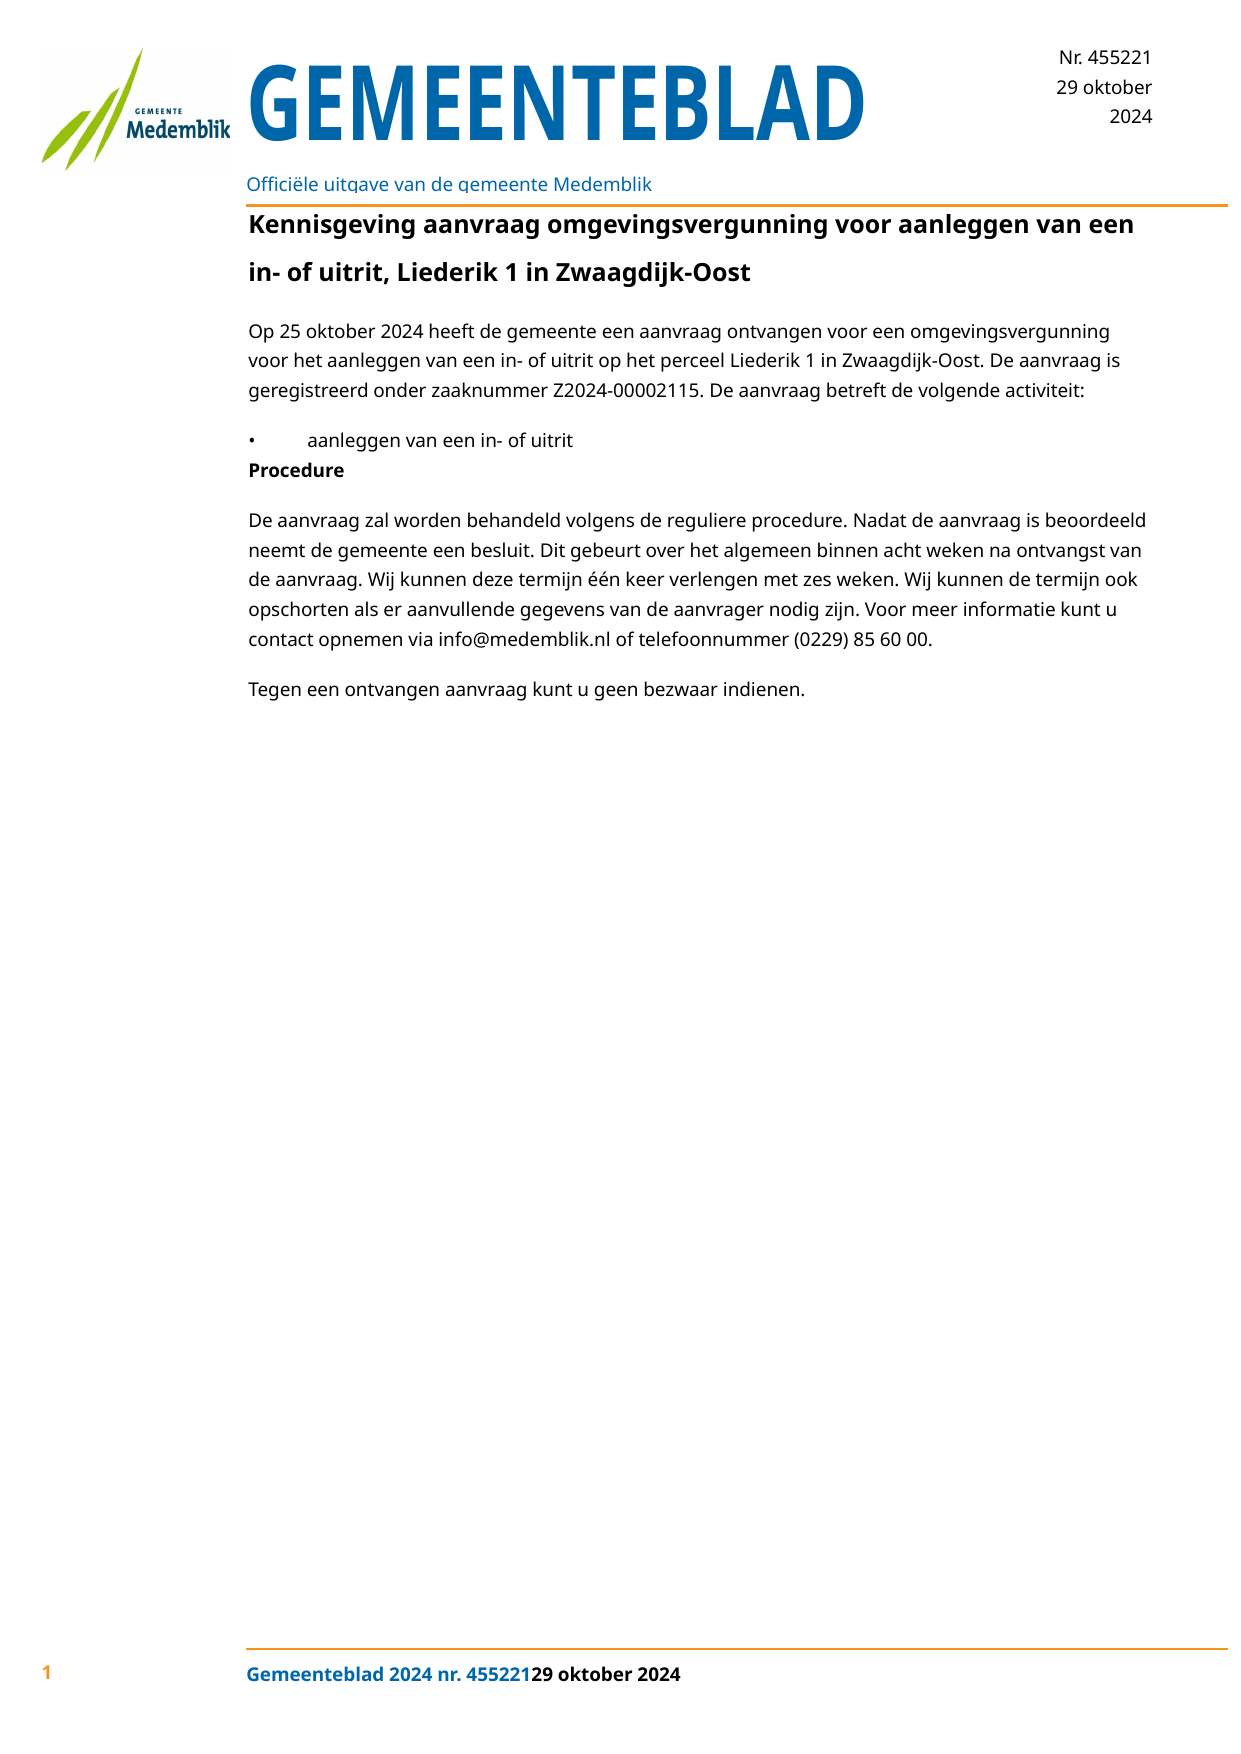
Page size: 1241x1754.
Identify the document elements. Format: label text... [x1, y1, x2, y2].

list aanleggen van een in- of uitrit [248, 427, 1152, 453]
text Procedure [248, 457, 1152, 483]
text Tegen een ontvangen aanvraag kunt u geen bezwaar indienen. [248, 676, 1152, 702]
text De aanvraag zal worden behandeld volgens de reguliere procedure. Nadat de aanvraag is beoordeeld neemt de gemeente een besluit. Dit gebeurt over het algemeen binnen acht weken na ontvangst van de aanvraag. Wij kunnen deze termijn één keer verlengen met zes weken. Wij kunnen de termijn ook opschorten als er aanvullende gegevens van de aanvrager nodig zijn. Voor meer informatie kunt u contact opnemen via info@medemblik.nl of telefoonnummer (0229) 85 60 00. [248, 507, 1152, 652]
text Kennisgeving aanvraag omgevingsvergunning voor aanleggen van een in- of uitrit, Liederik 1 in Zwaagdijk-Oost [248, 207, 1152, 288]
picture [41, 47, 231, 172]
text Op 25 oktober 2024 heeft de gemeente een aanvraag ontvangen voor een omgevingsvergunning voor het aanleggen van een in- of uitrit op het perceel Liederik 1 in Zwaagdijk-Oost. De aanvraag is geregistreerd onder zaaknummer Z2024-00002115. De aanvraag betreft de volgende activiteit: [248, 318, 1152, 403]
